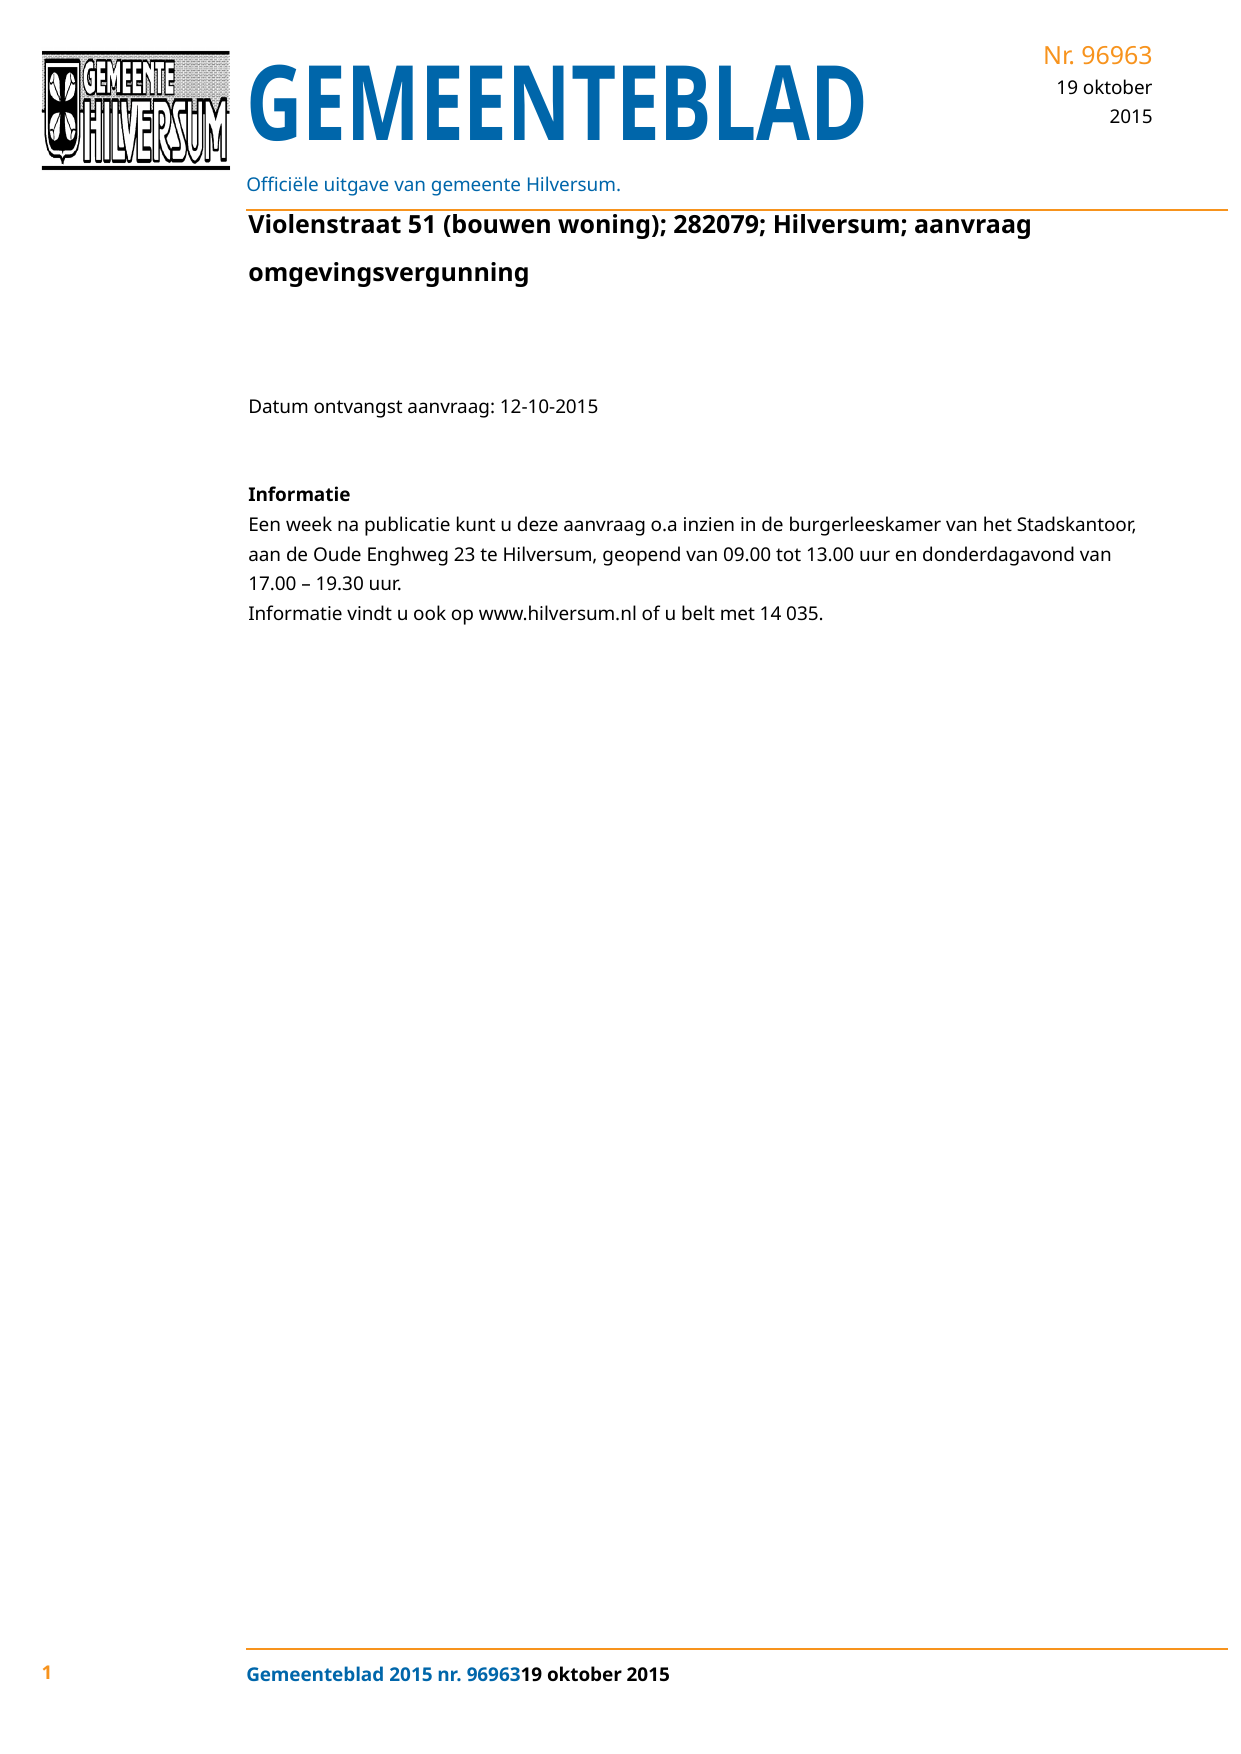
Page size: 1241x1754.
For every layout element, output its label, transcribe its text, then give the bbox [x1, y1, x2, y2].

picture [41, 47, 231, 172]
text Informatie [248, 482, 1152, 507]
text Een week na publicatie kunt u deze aanvraag o.a inzien in de burgerleeskamer van het Stadskantoor, [248, 511, 1152, 537]
text Datum ontvangst aanvraag: 12-10-2015 [248, 393, 1152, 419]
text Violenstraat 51 (bouwen woning); 282079; Hilversum; aanvraag omgevingsvergunning [248, 211, 1152, 288]
text aan de Oude Enghweg 23 te Hilversum, geopend van 09.00 tot 13.00 uur en donderdagavond van 17.00 – 19.30 uur. [248, 541, 1152, 596]
text Informatie vindt u ook op www.hilversum.nl of u belt met 14 035. [248, 600, 1152, 626]
